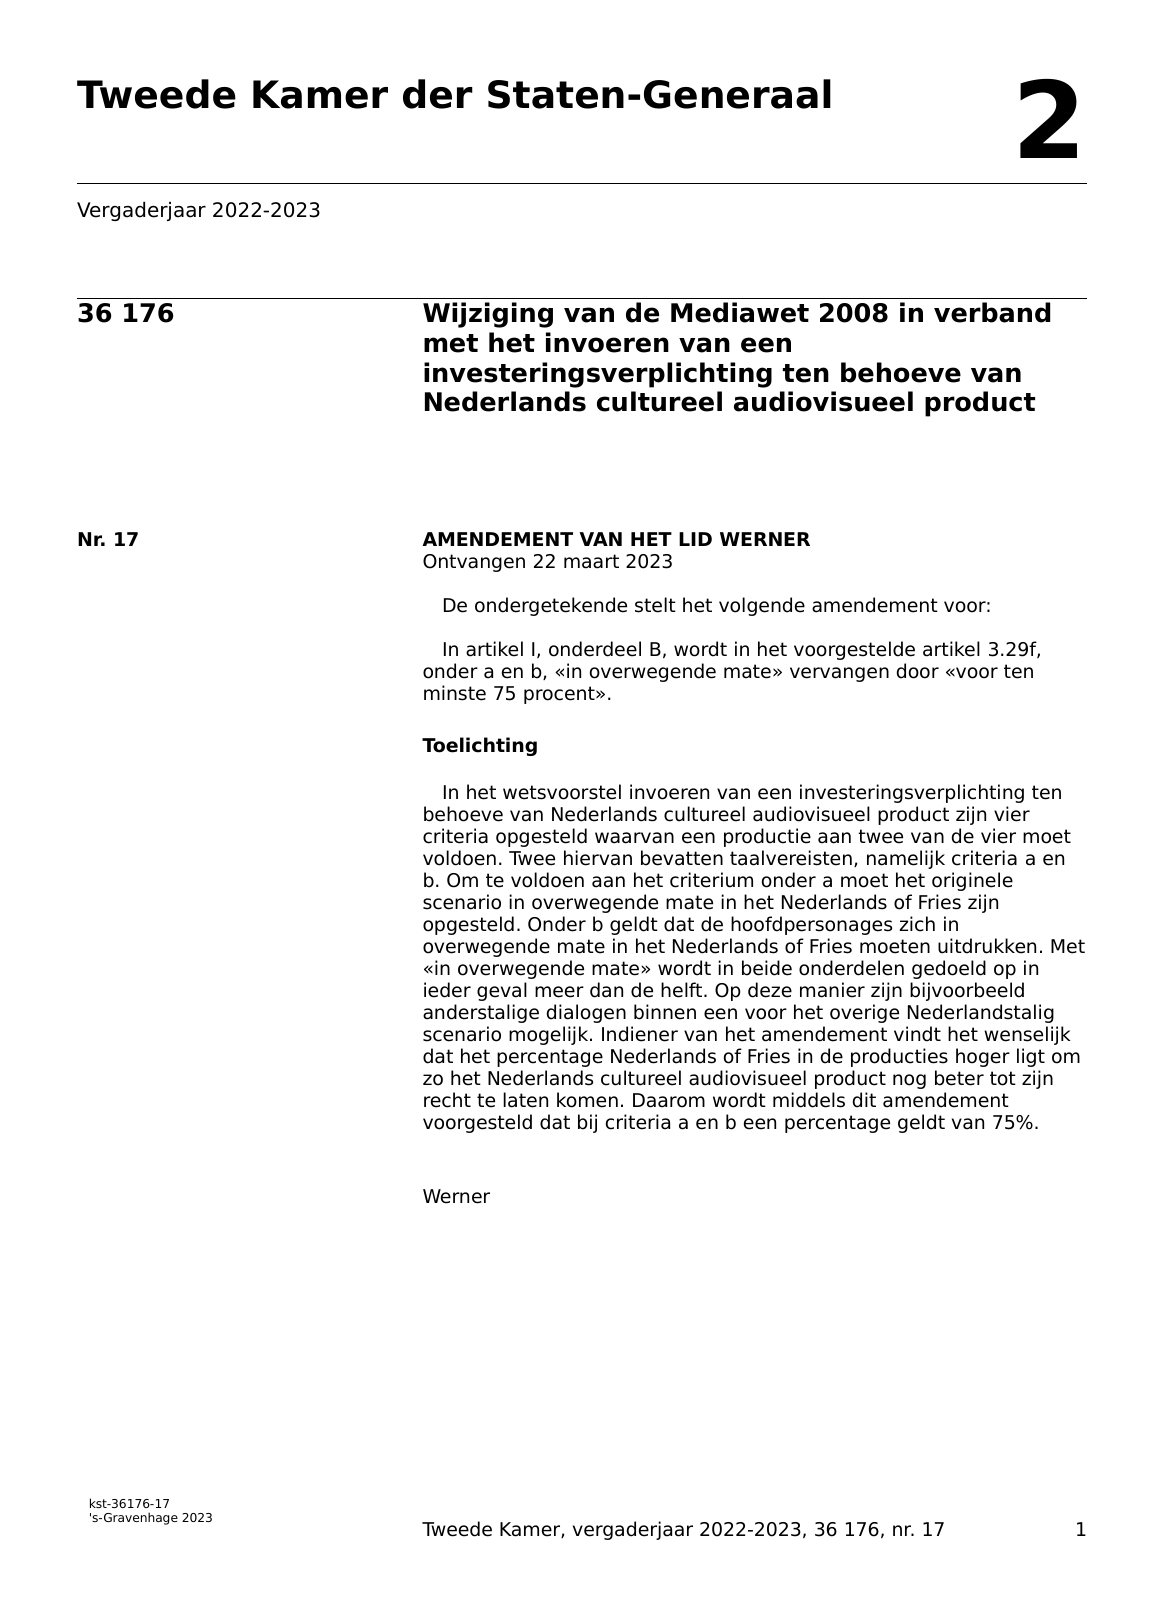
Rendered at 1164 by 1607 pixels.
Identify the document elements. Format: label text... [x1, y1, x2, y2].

subtitle Nr. 17 AMENDEMENT VAN HET LID WERNER [77, 529, 1087, 551]
table_cell Vergaderjaar 2022-2023 [77, 184, 1087, 298]
text De ondergetekende stelt het volgende amendement voor: [422, 595, 1087, 617]
text kst-36176-17 [88, 1497, 323, 1511]
subtitle 36 176 Wijziging van de Mediawet 2008 in verband met het invoeren van een investeringsverplichting ten behoeve van Nederlands cultureel audiovisueel product [77, 299, 1087, 418]
text Werner [422, 1164, 1087, 1208]
table_header Tweede Kamer der Staten-Generaal [77, 59, 886, 183]
text In artikel I, onderdeel B, wordt in het voorgestelde artikel 3.29f, onder a en b, «in overwegende mate» vervangen door «voor ten minste 75 procent». [422, 639, 1087, 705]
text 's-Gravenhage 2023 [88, 1511, 323, 1525]
table_header 2 [886, 59, 1087, 183]
text In het wetsvoorstel invoeren van een investeringsverplichting ten behoeve van Nederlands cultureel audiovisueel product zijn vier criteria opgesteld waarvan een productie aan twee van de vier moet voldoen. Twee hiervan bevatten taalvereisten, namelijk criteria a en b. Om te voldoen aan het criterium onder a moet het originele scenario in overwegende mate in het Nederlands of Fries zijn opgesteld. Onder b geldt dat de hoofdpersonages zich in overwegende mate in het Nederlands of Fries moeten uitdrukken. Met «in overwegende mate» wordt in beide onderdelen gedoeld op in ieder geval meer dan de helft. Op deze manier zijn bijvoorbeeld anderstalige dialogen binnen een voor het overige Nederlandstalig scenario mogelijk. Indiener van het amendement vindt het wenselijk dat het percentage Nederlands of Fries in de producties hoger ligt om zo het Nederlands cultureel audiovisueel product nog beter tot zijn recht te laten komen. Daarom wordt middels dit amendement voorgesteld dat bij criteria a en b een percentage geldt van 75%. [422, 782, 1087, 1134]
text Ontvangen 22 maart 2023 [422, 551, 1087, 573]
subtitle Toelichting [422, 735, 1087, 757]
